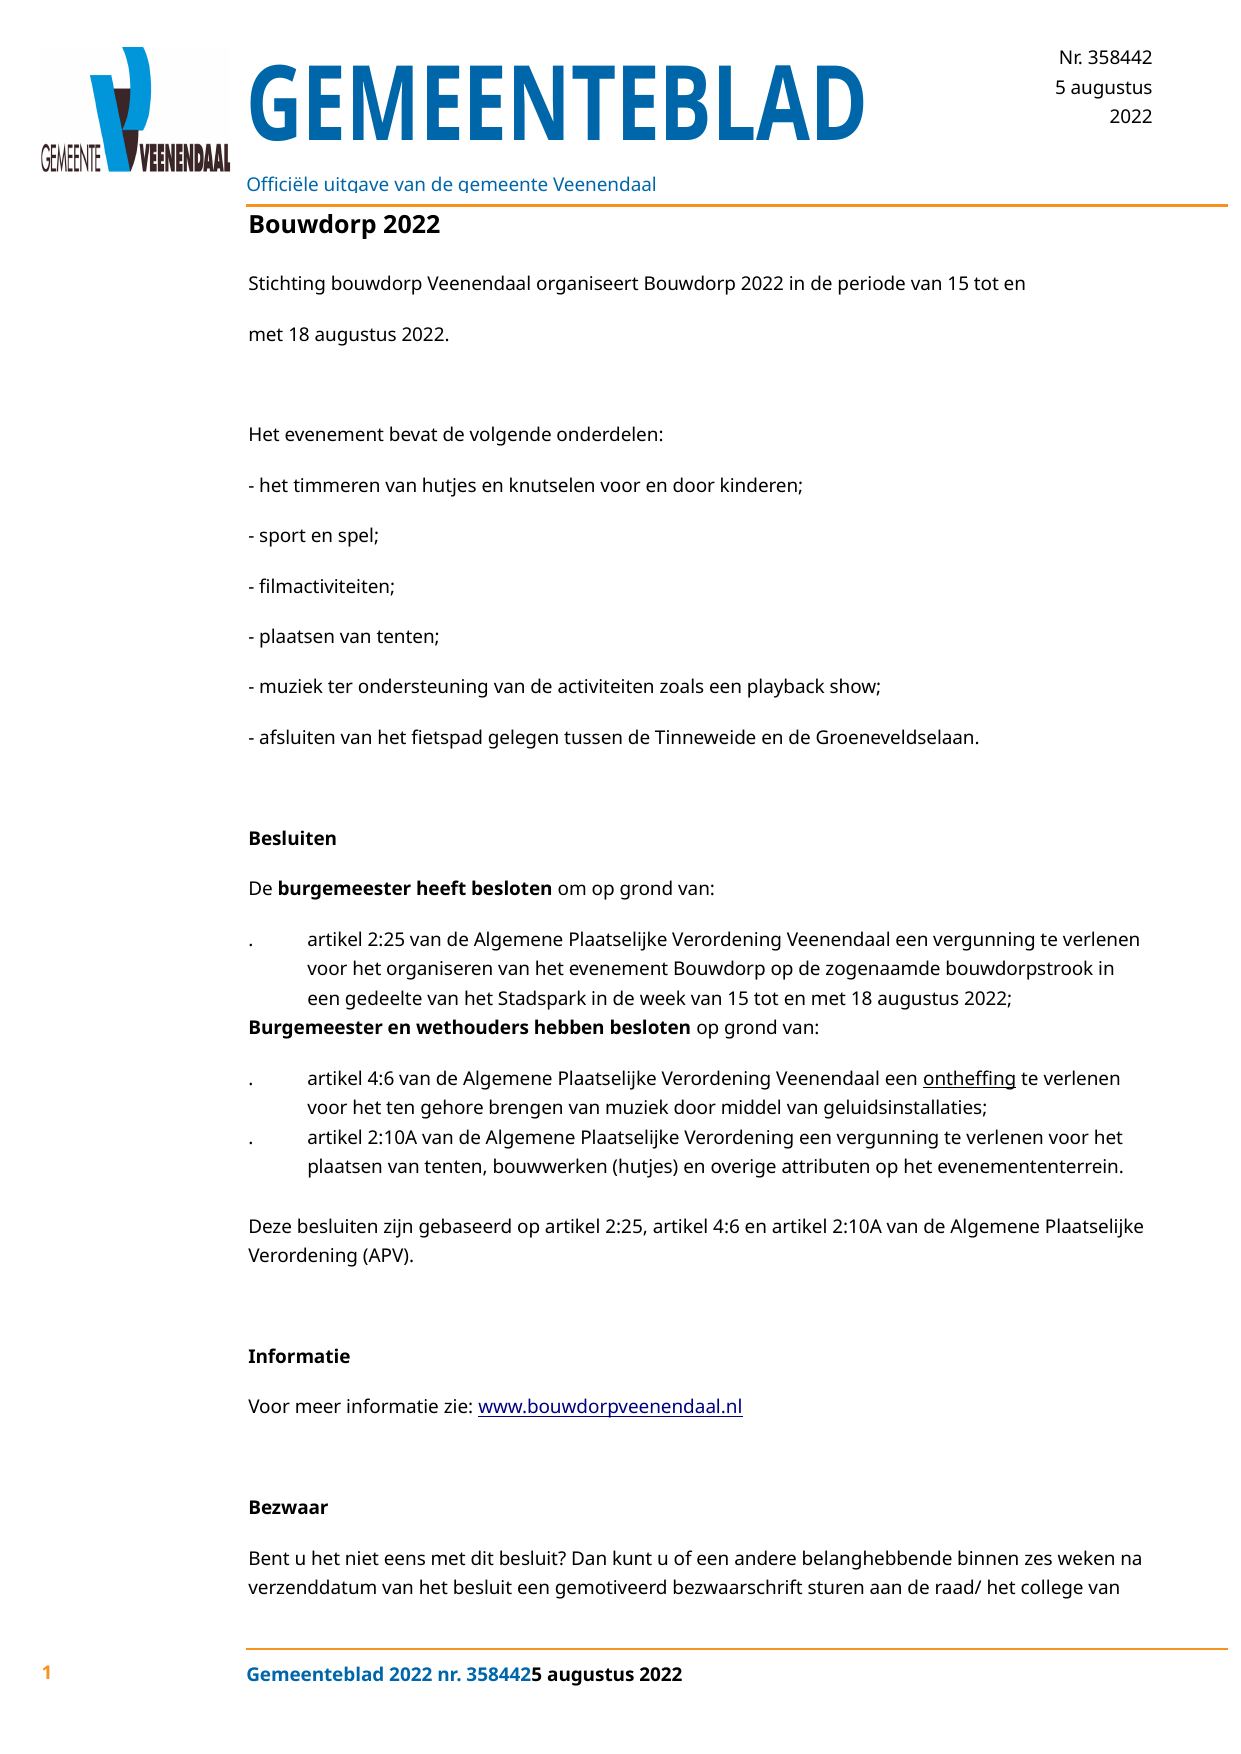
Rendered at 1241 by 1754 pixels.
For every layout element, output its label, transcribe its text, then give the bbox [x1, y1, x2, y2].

text Besluiten [248, 825, 1152, 851]
text - plaatsen van tenten; [248, 623, 1152, 649]
text Het evenement bevat de volgende onderdelen: [248, 422, 1152, 447]
text Voor meer informatie zie: www.bouwdorpveenendaal.nl [248, 1394, 1152, 1419]
text Bezwaar [248, 1494, 1152, 1520]
text met 18 augustus 2022. [248, 321, 1152, 346]
text - afsluiten van het fietspad gelegen tussen de Tinneweide en de Groeneveldselaan. [248, 724, 1152, 750]
text De burgemeester heeft besloten om op grond van: [248, 875, 1152, 901]
picture [41, 47, 130, 172]
text Bent u het niet eens met dit besluit? Dan kunt u of een andere belanghebbende binnen zes weken na verzenddatum van het besluit een gemotiveerd bezwaarschrift sturen aan de raad/ het college van [248, 1545, 1152, 1600]
text Informatie [248, 1343, 1152, 1369]
text - het timmeren van hutjes en knutselen voor en door kinderen; [248, 472, 1152, 498]
list artikel 2:25 van de Algemene Plaatselijke Verordening Veenendaal een vergunning te verlenen voor het organiseren van het evenement Bouwdorp op de zogenaamde bouwdorpstrook in een gedeelte van het Stadspark in de week van 15 tot en met 18 augustus 2022; [248, 926, 1152, 1011]
text Burgemeester en wethouders hebben besloten op grond van: [248, 1014, 1152, 1040]
picture [123, 47, 231, 172]
text Bouwdorp 2022 [248, 207, 1152, 241]
list artikel 4:6 van de Algemene Plaatselijke Verordening Veenendaal een ontheffing te verlenen voor het ten gehore brengen van muziek door middel van geluidsinstallaties; [248, 1065, 1152, 1120]
text - sport en spel; [248, 522, 1152, 548]
list artikel 2:10A van de Algemene Plaatselijke Verordening een vergunning te verlenen voor het plaatsen van tenten, bouwwerken (hutjes) en overige attributen op het evenemententerrein. [248, 1124, 1152, 1179]
text Deze besluiten zijn gebaseerd op artikel 2:25, artikel 4:6 en artikel 2:10A van de Algemene Plaatselijke Verordening (APV). [248, 1213, 1152, 1268]
text - muziek ter ondersteuning van de activiteiten zoals een playback show; [248, 674, 1152, 699]
text Stichting bouwdorp Veenendaal organiseert Bouwdorp 2022 in de periode van 15 tot en [248, 270, 1152, 296]
text - filmactiviteiten; [248, 573, 1152, 598]
